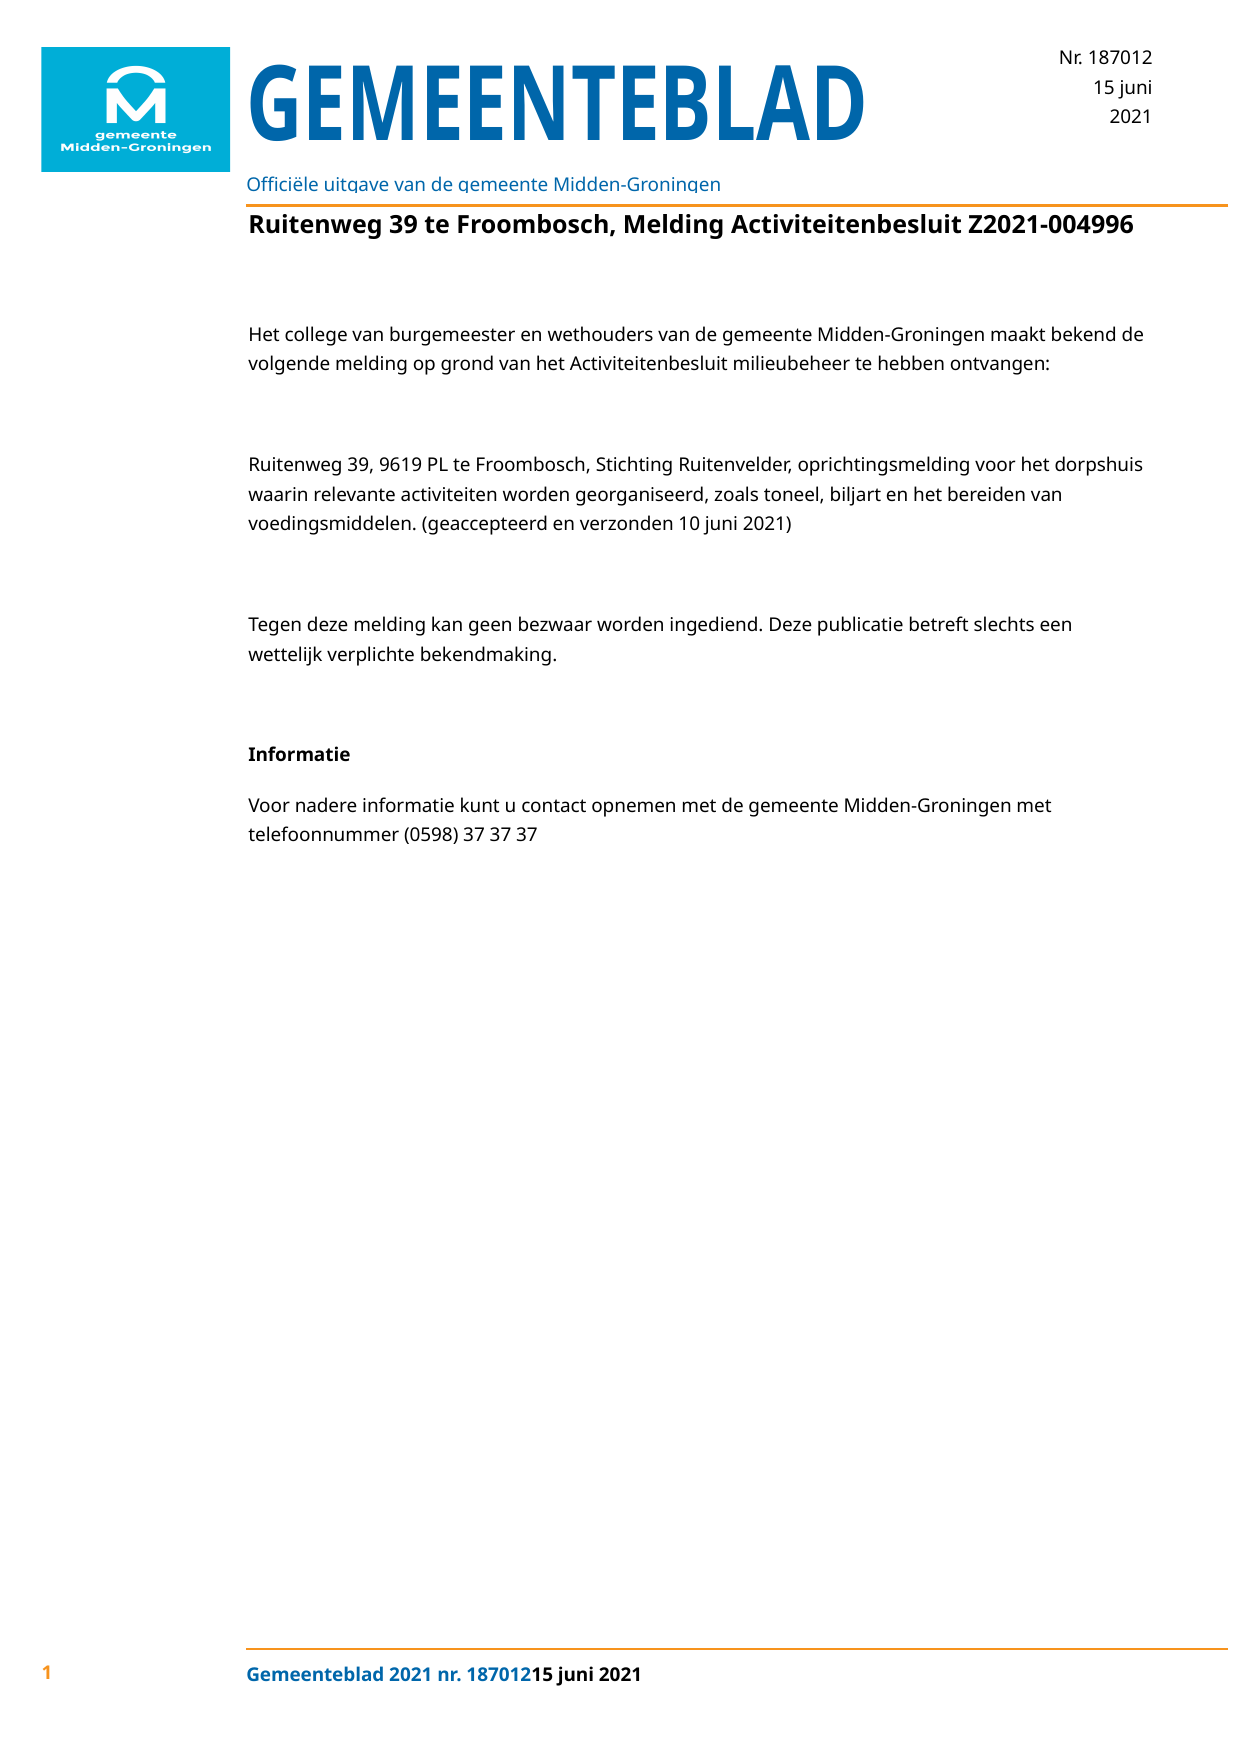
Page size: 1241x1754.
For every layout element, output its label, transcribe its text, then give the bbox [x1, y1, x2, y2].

picture [108, 66, 164, 82]
text Informatie [248, 742, 1152, 767]
text Ruitenweg 39, 9619 PL te Froombosch, Stichting Ruitenvelder, oprichtingsmelding voor het dorpshuis waarin relevante activiteiten worden georganiseerd, zoals toneel, biljart en het bereiden van voedingsmiddelen. (geaccepteerd en verzonden 10 juni 2021) [248, 451, 1152, 536]
text Tegen deze melding kan geen bezwaar worden ingediend. Deze publicatie betreft slechts een wettelijk verplichte bekendmaking. [248, 611, 1152, 666]
text Het college van burgemeester en wethouders van de gemeente Midden-Groningen maakt bekend de volgende melding op grond van het Activiteitenbesluit milieubeheer te hebben ontvangen: [248, 321, 1152, 376]
text Voor nadere informatie kunt u contact opnemen met de gemeente Midden-Groningen met telefoonnummer (0598) 37 37 37 [248, 792, 1152, 847]
picture [184, 146, 190, 153]
text Ruitenweg 39 te Froombosch, Melding Activiteitenbesluit Z2021-004996 [248, 207, 1152, 241]
picture [107, 89, 165, 122]
